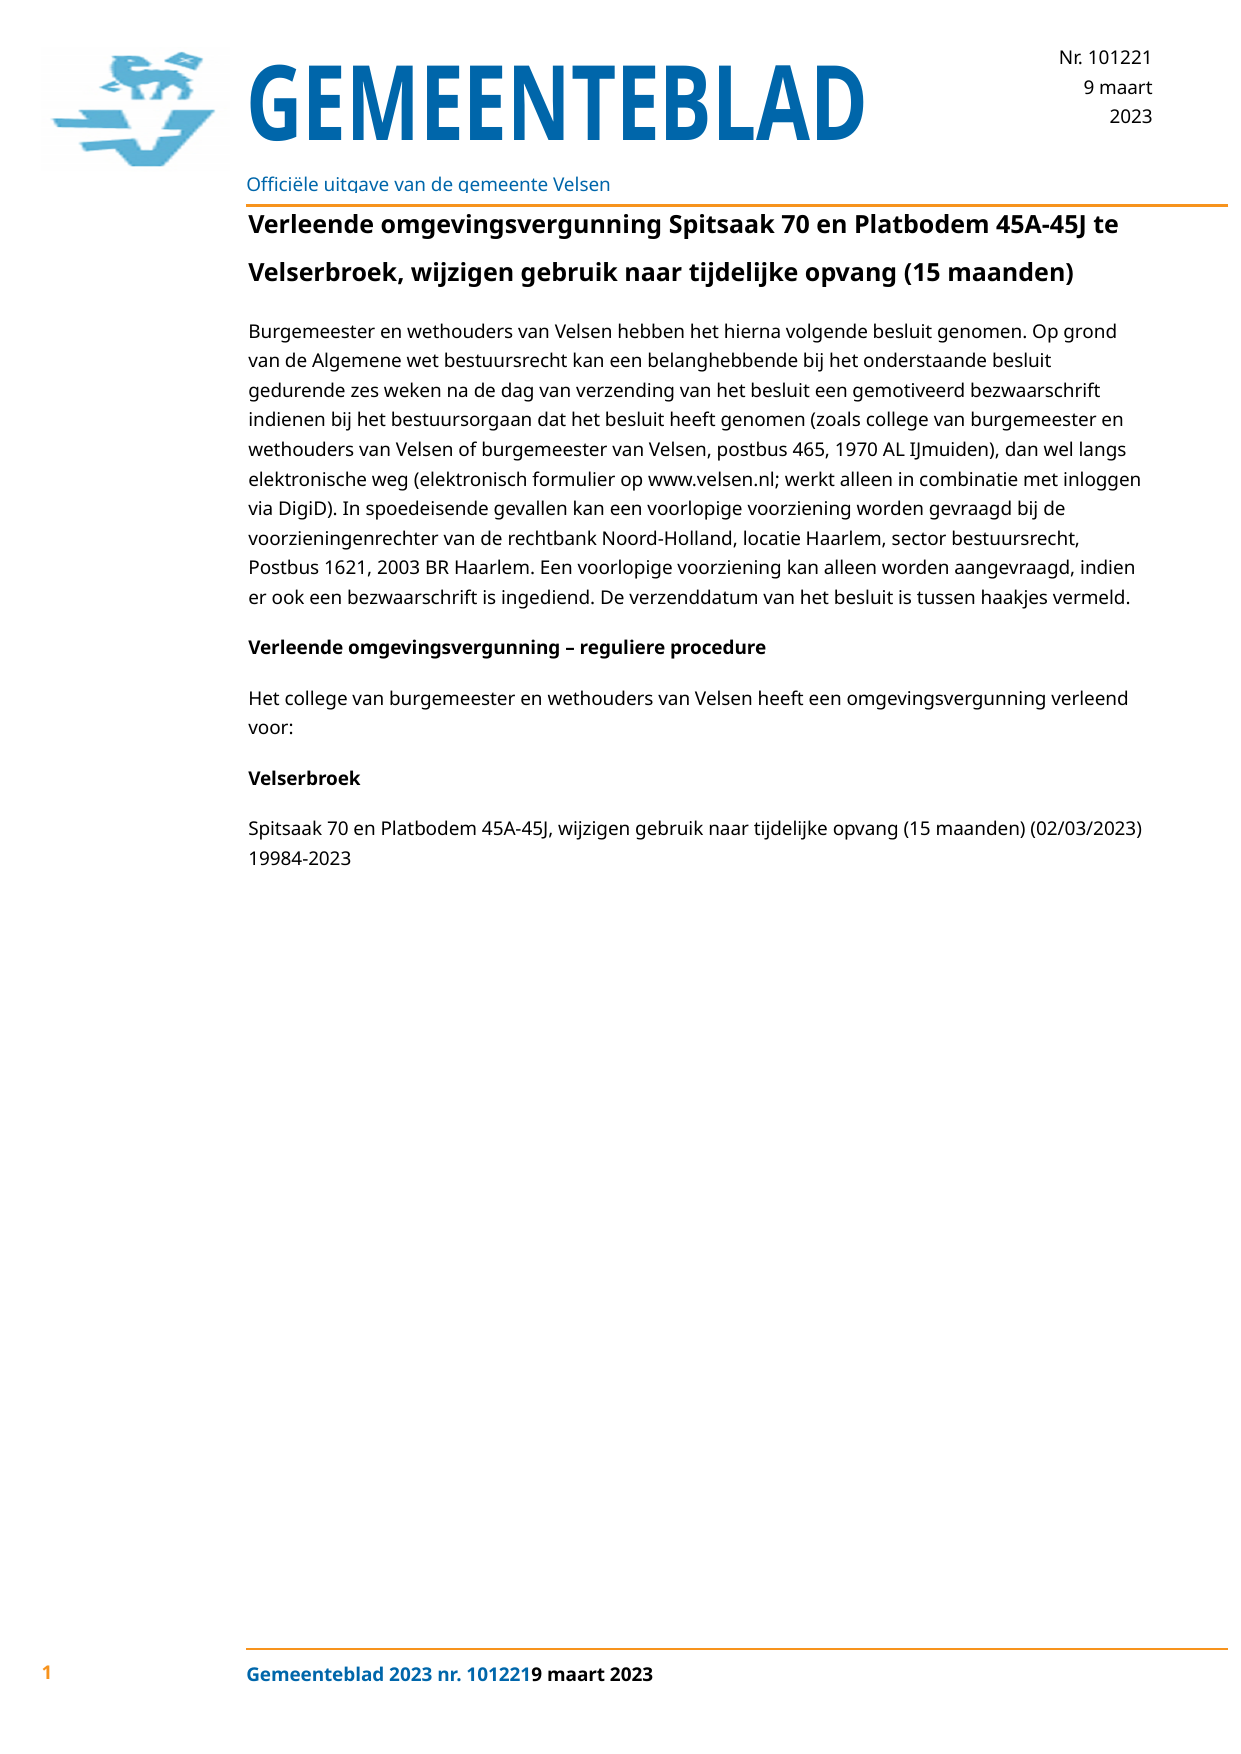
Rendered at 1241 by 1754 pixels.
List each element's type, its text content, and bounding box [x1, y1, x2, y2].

text Velserbroek [248, 765, 1152, 791]
text Spitsaak 70 en Platbodem 45A-45J, wijzigen gebruik naar tijdelijke opvang (15 maanden) (02/03/2023) 19984-2023 [248, 815, 1152, 871]
text Verleende omgevingsvergunning Spitsaak 70 en Platbodem 45A-45J te Velserbroek, wijzigen gebruik naar tijdelijke opvang (15 maanden) [248, 207, 1152, 288]
text Burgemeester en wethouders van Velsen hebben het hierna volgende besluit genomen. Op grond van de Algemene wet bestuursrecht kan een belanghebbende bij het onderstaande besluit gedurende zes weken na de dag van verzending van het besluit een gemotiveerd bezwaarschrift indienen bij het bestuursorgaan dat het besluit heeft genomen (zoals college van burgemeester en wethouders van Velsen of burgemeester van Velsen, postbus 465, 1970 AL IJmuiden), dan wel langs elektronische weg (elektronisch formulier op www.velsen.nl; werkt alleen in combinatie met inloggen via DigiD). In spoedeisende gevallen kan een voorlopige voorziening worden gevraagd bij de voorzieningenrechter van de rechtbank Noord-Holland, locatie Haarlem, sector bestuursrecht, Postbus 1621, 2003 BR Haarlem. Een voorlopige voorziening kan alleen worden aangevraagd, indien er ook een bezwaarschrift is ingediend. De verzenddatum van het besluit is tussen haakjes vermeld. [248, 318, 1152, 610]
text Verleende omgevingsvergunning – reguliere procedure [248, 634, 1152, 660]
picture [41, 47, 231, 172]
text Het college van burgemeester en wethouders van Velsen heeft een omgevingsvergunning verleend voor: [248, 685, 1152, 740]
